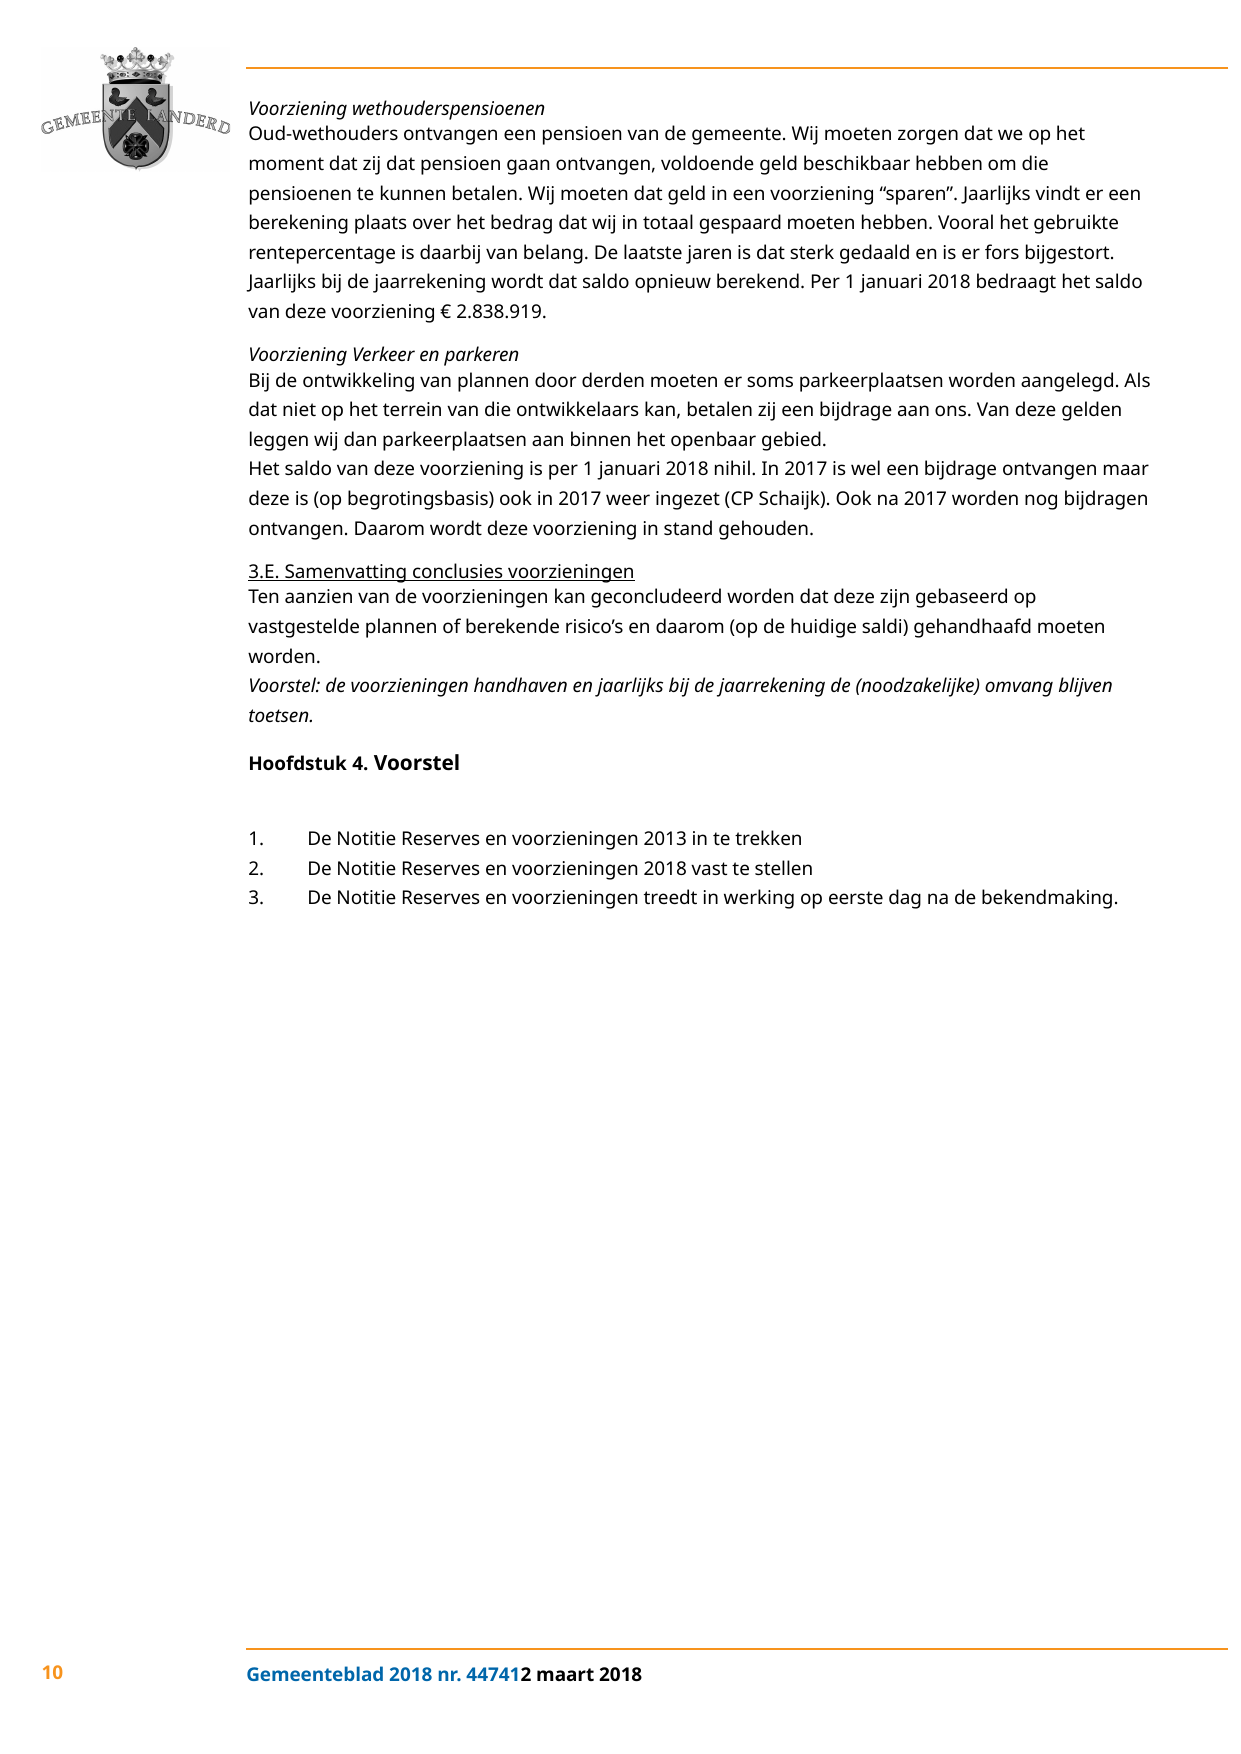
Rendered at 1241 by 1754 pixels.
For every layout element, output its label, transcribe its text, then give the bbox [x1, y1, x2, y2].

text Voorziening wethouderspensioenen [248, 95, 1152, 121]
text Voorziening Verkeer en parkeren [248, 341, 1152, 367]
text Ten aanzien van de voorzieningen kan geconcludeerd worden dat deze zijn gebaseerd op vastgestelde plannen of berekende risico’s en daarom (op de huidige saldi) gehandhaafd moeten worden. [248, 584, 1152, 668]
list De Notitie Reserves en voorzieningen 2013 in te trekken [248, 825, 1152, 851]
text Bij de ontwikkeling van plannen door derden moeten er soms parkeerplaatsen worden aangelegd. Als dat niet op het terrein van die ontwikkelaars kan, betalen zij een bijdrage aan ons. Van deze gelden leggen wij dan parkeerplaatsen aan binnen het openbaar gebied. [248, 367, 1152, 452]
picture [41, 47, 231, 172]
list De Notitie Reserves en voorzieningen treedt in werking op eerste dag na de bekendmaking. [248, 884, 1152, 910]
text Oud-wethouders ontvangen een pensioen van de gemeente. Wij moeten zorgen dat we op het moment dat zij dat pensioen gaan ontvangen, voldoende geld beschikbaar hebben om die pensioenen te kunnen betalen. Wij moeten dat geld in een voorziening “sparen”. Jaarlijks vindt er een berekening plaats over het bedrag dat wij in totaal gespaard moeten hebben. Vooral het gebruikte rentepercentage is daarbij van belang. De laatste jaren is dat sterk gedaald en is er fors bijgestort. Jaarlijks bij de jaarrekening wordt dat saldo opnieuw berekend. Per 1 januari 2018 bedraagt het saldo van deze voorziening € 2.838.919. [248, 121, 1152, 324]
list De Notitie Reserves en voorzieningen 2018 vast te stellen [248, 855, 1152, 881]
text 3.E. Samenvatting conclusies voorzieningen [248, 558, 1152, 584]
text Het saldo van deze voorziening is per 1 januari 2018 nihil. In 2017 is wel een bijdrage ontvangen maar deze is (op begrotingsbasis) ook in 2017 weer ingezet (CP Schaijk). Ook na 2017 worden nog bijdragen ontvangen. Daarom wordt deze voorziening in stand gehouden. [248, 456, 1152, 541]
text Voorstel: de voorzieningen handhaven en jaarlijks bij de jaarrekening de (noodzakelijke) omvang blijven toetsen. [248, 672, 1152, 728]
text Hoofdstuk 4. Voorstel [248, 748, 1152, 776]
